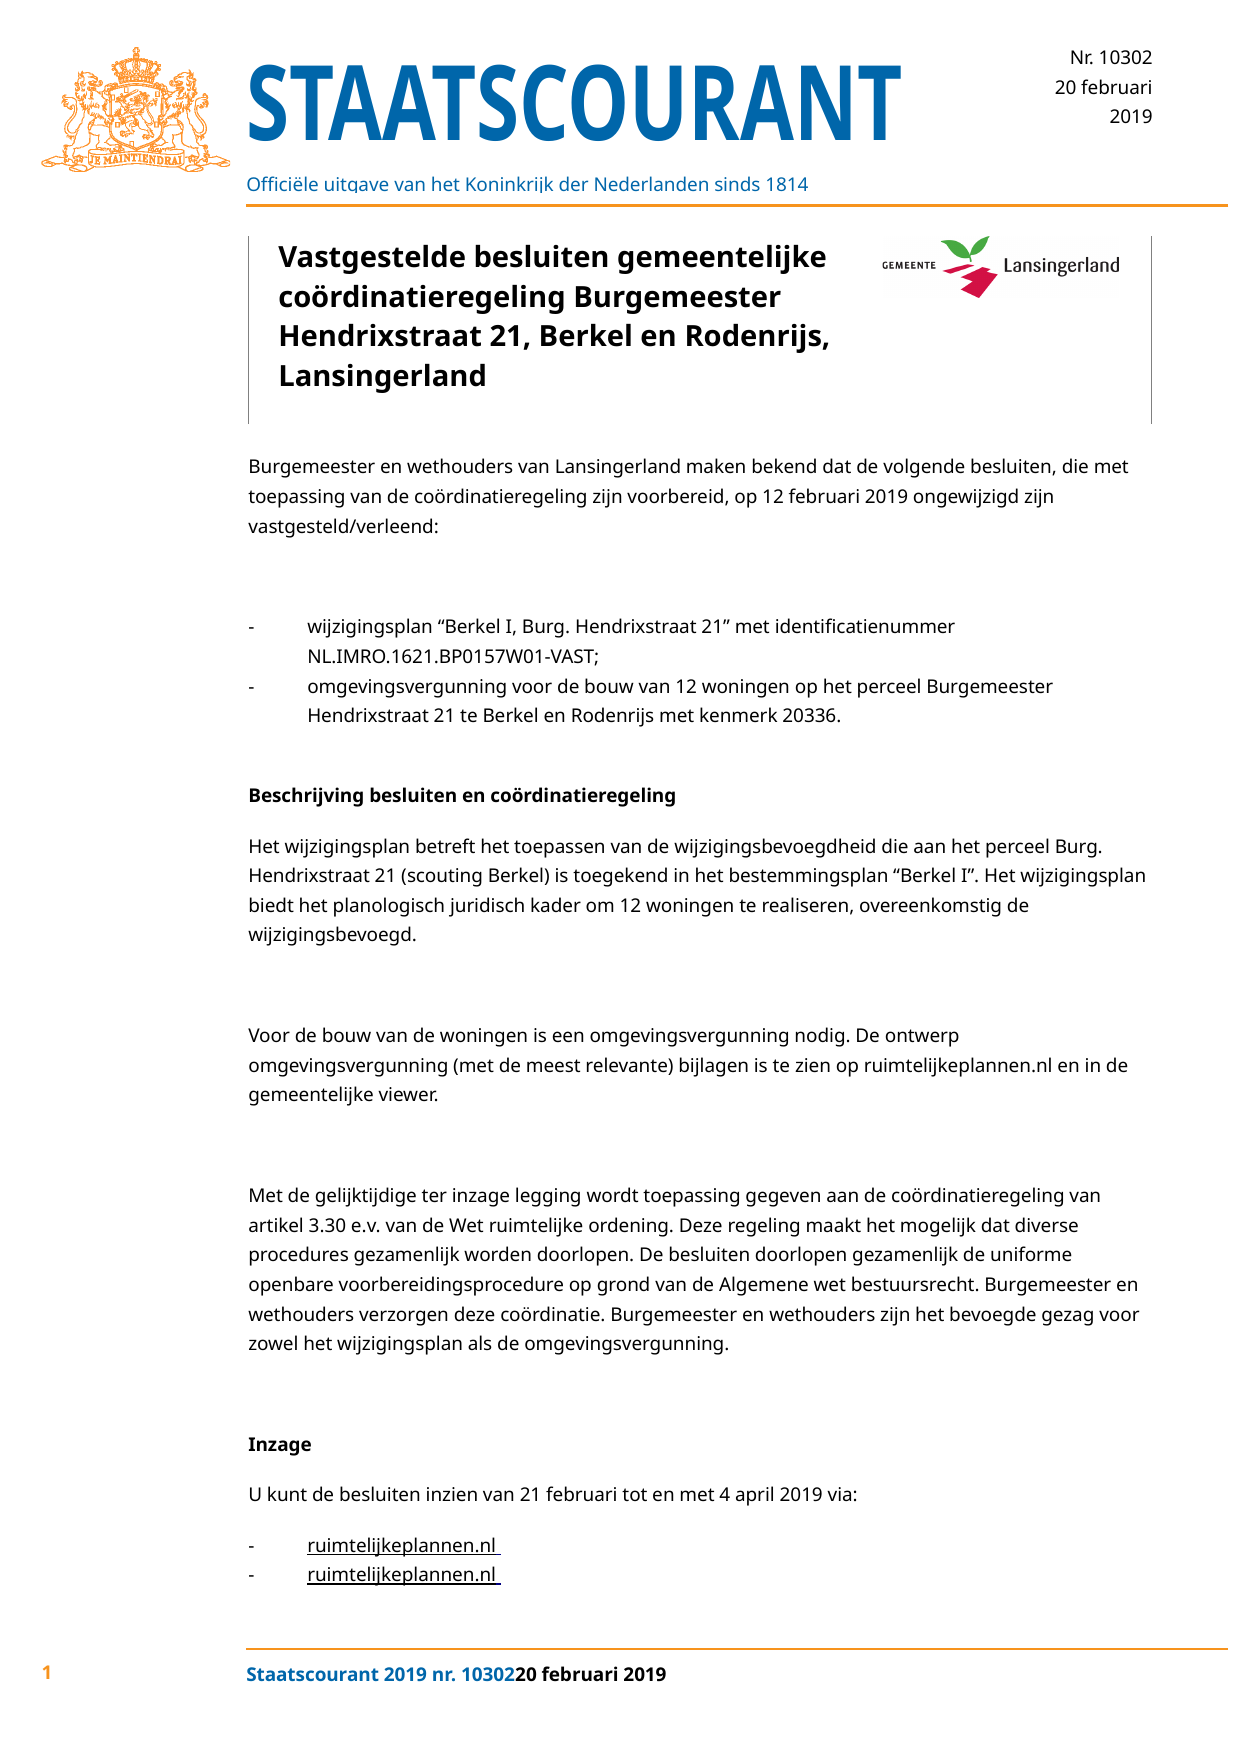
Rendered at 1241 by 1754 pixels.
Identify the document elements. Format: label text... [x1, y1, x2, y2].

table_header [850, 236, 1151, 424]
text U kunt de besluiten inzien van 21 februari tot en met 4 april 2019 via: [248, 1482, 1152, 1507]
picture [41, 47, 231, 172]
text Met de gelijktijdige ter inzage legging wordt toepassing gegeven aan de coördinatieregeling van artikel 3.30 e.v. van de Wet ruimtelijke ordening. Deze regeling maakt het mogelijk dat diverse procedures gezamenlijk worden doorlopen. De besluiten doorlopen gezamenlijk de uniforme openbare voorbereidingsprocedure op grond van de Algemene wet bestuursrecht. Burgemeester en wethouders verzorgen deze coördinatie. Burgemeester en wethouders zijn het bevoegde gezag voor zowel het wijzigingsplan als de omgevingsvergunning. [248, 1182, 1152, 1356]
list wijzigingsplan “Berkel I, Burg. Hendrixstraat 21” met identificatienummer NL.IMRO.1621.BP0157W01-VAST; [248, 614, 1152, 669]
list omgevingsvergunning voor de bouw van 12 woningen op het perceel Burgemeester Hendrixstraat 21 te Berkel en Rodenrijs met kenmerk 20336. [248, 673, 1152, 728]
text Voor de bouw van de woningen is een omgevingsvergunning nodig. De ontwerp omgevingsvergunning (met de meest relevante) bijlagen is te zien op ruimtelijkeplannen.nl en in de gemeentelijke viewer. [248, 1022, 1152, 1107]
text Inzage [248, 1431, 1152, 1457]
picture [882, 236, 1119, 298]
list ruimtelijkeplannen.nl [248, 1532, 1152, 1558]
text Burgemeester en wethouders van Lansingerland maken bekend dat de volgende besluiten, die met toepassing van de coördinatieregeling zijn voorbereid, op 12 februari 2019 ongewijzigd zijn vastgesteld/verleend: [248, 454, 1152, 538]
list ruimtelijkeplannen.nl [248, 1562, 1152, 1587]
text Beschrijving besluiten en coördinatieregeling [248, 782, 1152, 808]
text Het wijzigingsplan betreft het toepassen van de wijzigingsbevoegdheid die aan het perceel Burg. Hendrixstraat 21 (scouting Berkel) is toegekend in het bestemmingsplan “Berkel I”. Het wijzigingsplan biedt het planologisch juridisch kader om 12 woningen te realiseren, overeenkomstig de wijzigingsbevoegd. [248, 833, 1152, 947]
table_header Vastgestelde besluiten gemeentelijke coördinatieregeling Burgemeester Hendrixstraat 21, Berkel en Rodenrijs, Lansingerland [249, 236, 850, 424]
